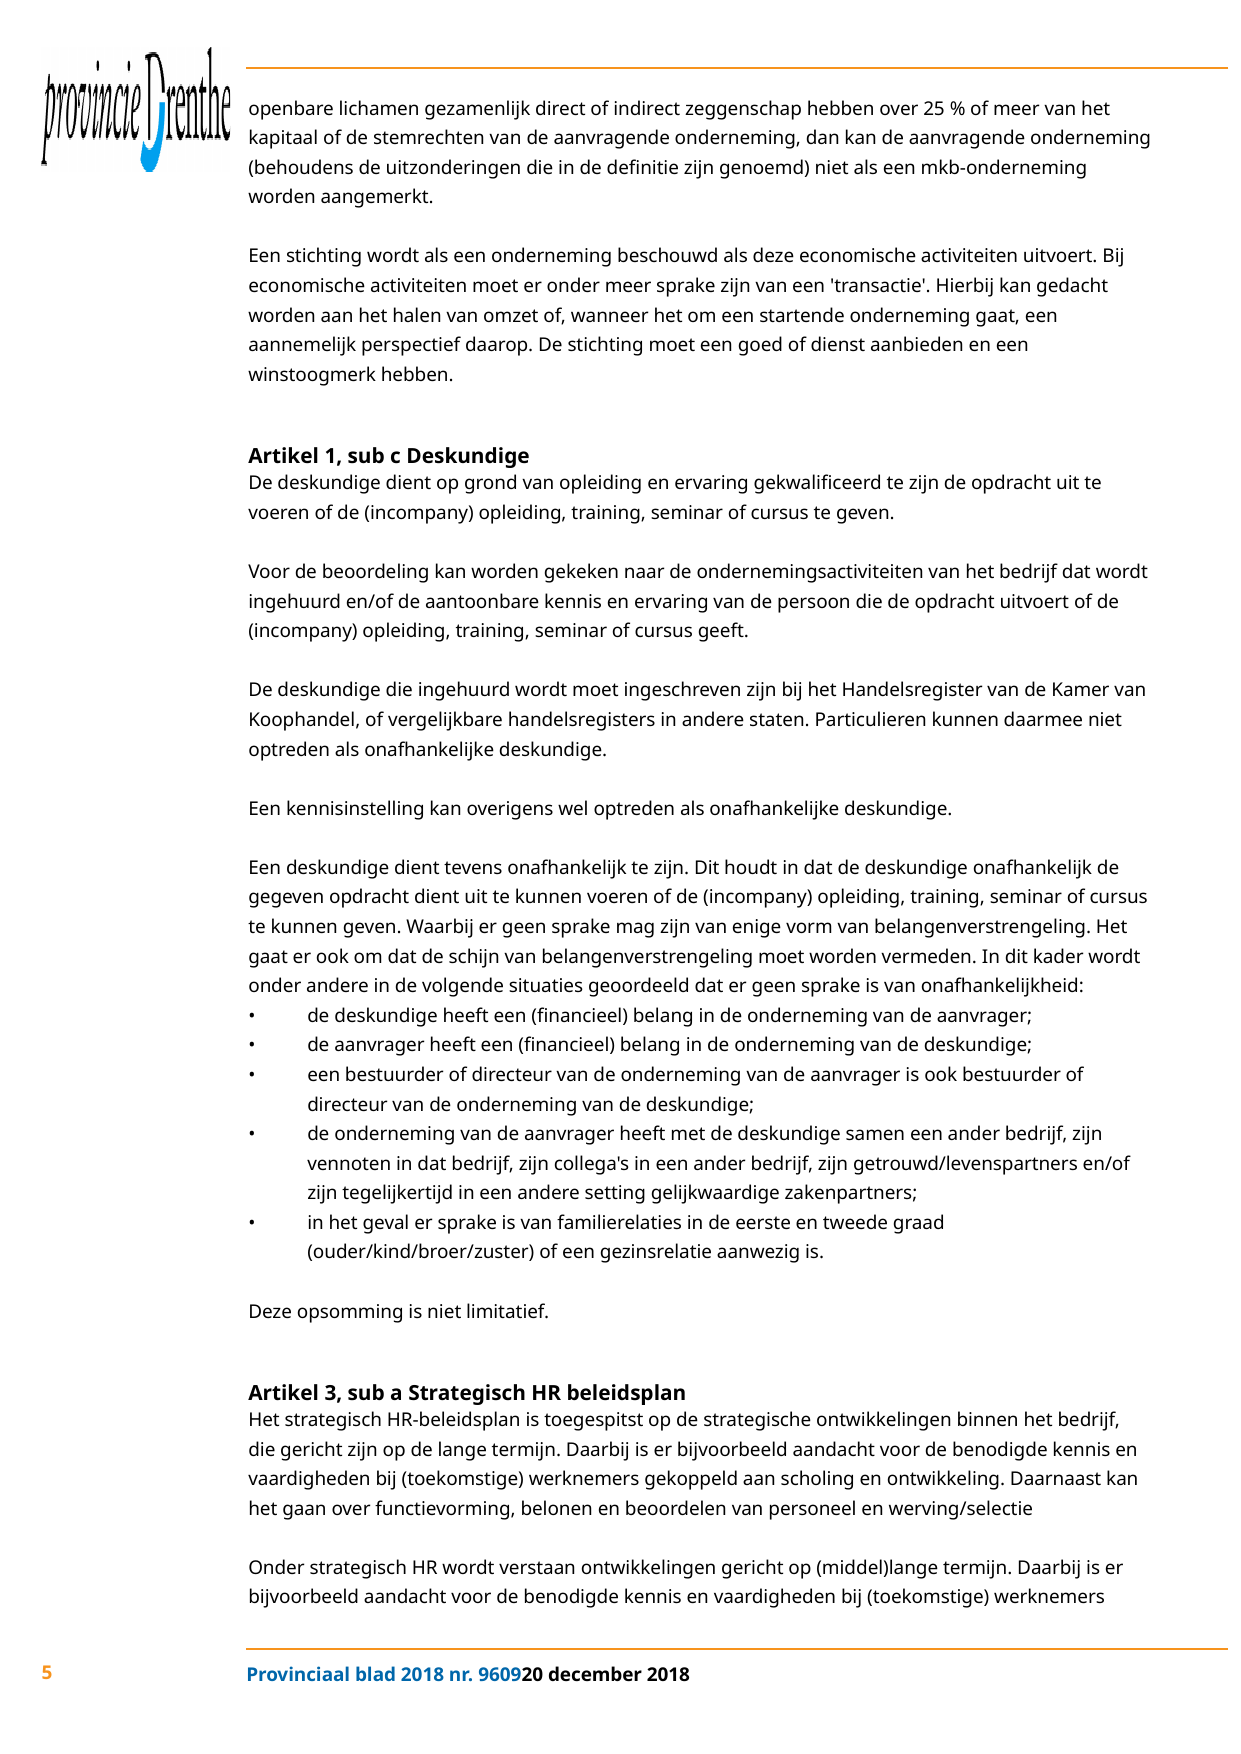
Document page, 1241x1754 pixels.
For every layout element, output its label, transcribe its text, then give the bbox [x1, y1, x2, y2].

text Het strategisch HR-beleidsplan is toegespitst op de strategische ontwikkelingen binnen het bedrijf, die gericht zijn op de lange termijn. Daarbij is er bijvoorbeeld aandacht voor de benodigde kennis en vaardigheden bij (toekomstige) werknemers gekoppeld aan scholing en ontwikkeling. Daarnaast kan het gaan over functievorming, belonen en beoordelen van personeel en werving/selectie [248, 1406, 1152, 1521]
list de onderneming van de aanvrager heeft met de deskundige samen een ander bedrijf, zijn vennoten in dat bedrijf, zijn collega's in een ander bedrijf, zijn getrouwd/levenspartners en/of zijn tegelijkertijd in een andere setting gelijkwaardige zakenpartners; [248, 1120, 1152, 1205]
list in het geval er sprake is van familierelaties in de eerste en tweede graad (ouder/kind/broer/zuster) of een gezinsrelatie aanwezig is. [248, 1209, 1152, 1264]
text Een kennisinstelling kan overigens wel optreden als onafhankelijke deskundige. [248, 795, 1152, 821]
text Onder strategisch HR wordt verstaan ontwikkelingen gericht op (middel)lange termijn. Daarbij is er bijvoorbeeld aandacht voor de benodigde kennis en vaardigheden bij (toekomstige) werknemers [248, 1554, 1152, 1609]
text openbare lichamen gezamenlijk direct of indirect zeggenschap hebben over 25 % of meer van het kapitaal of de stemrechten van de aanvragende onderneming, dan kan de aanvragende onderneming (behoudens de uitzonderingen die in de definitie zijn genoemd) niet als een mkb-onderneming worden aangemerkt. [248, 95, 1152, 209]
list de aanvrager heeft een (financieel) belang in de onderneming van de deskundige; [248, 1032, 1152, 1057]
list de deskundige heeft een (financieel) belang in de onderneming van de aanvrager; [248, 1002, 1152, 1028]
text De deskundige die ingehuurd wordt moet ingeschreven zijn bij het Handelsregister van de Kamer van Koophandel, of vergelijkbare handelsregisters in andere staten. Particulieren kunnen daarmee niet optreden als onafhankelijke deskundige. [248, 677, 1152, 761]
text Een deskundige dient tevens onafhankelijk te zijn. Dit houdt in dat de deskundige onafhankelijk de gegeven opdracht dient uit te kunnen voeren of de (incompany) opleiding, training, seminar of cursus te kunnen geven. Waarbij er geen sprake mag zijn van enige vorm van belangenverstrengeling. Het gaat er ook om dat de schijn van belangenverstrengeling moet worden vermeden. In dit kader wordt onder andere in de volgende situaties geoordeeld dat er geen sprake is van onafhankelijkheid: [248, 854, 1152, 998]
text Een stichting wordt als een onderneming beschouwd als deze economische activiteiten uitvoert. Bij economische activiteiten moet er onder meer sprake zijn van een 'transactie'. Hierbij kan gedacht worden aan het halen van omzet of, wanneer het om een startende onderneming gaat, een aannemelijk perspectief daarop. De stichting moet een goed of dienst aanbieden en een winstoogmerk hebben. [248, 243, 1152, 387]
text Deze opsomming is niet limitatief. [248, 1298, 1152, 1323]
picture [41, 47, 231, 172]
text Artikel 3, sub a Strategisch HR beleidsplan [248, 1378, 1152, 1406]
text Voor de beoordeling kan worden gekeken naar de ondernemingsactiviteiten van het bedrijf dat wordt ingehuurd en/of de aantoonbare kennis en ervaring van de persoon die de opdracht uitvoert of de (incompany) opleiding, training, seminar of cursus geeft. [248, 558, 1152, 643]
list een bestuurder of directeur van de onderneming van de aanvrager is ook bestuurder of directeur van de onderneming van de deskundige; [248, 1061, 1152, 1116]
text De deskundige dient op grond van opleiding en ervaring gekwalificeerd te zijn de opdracht uit te voeren of de (incompany) opleiding, training, seminar of cursus te geven. [248, 469, 1152, 525]
text Artikel 1, sub c Deskundige [248, 441, 1152, 469]
